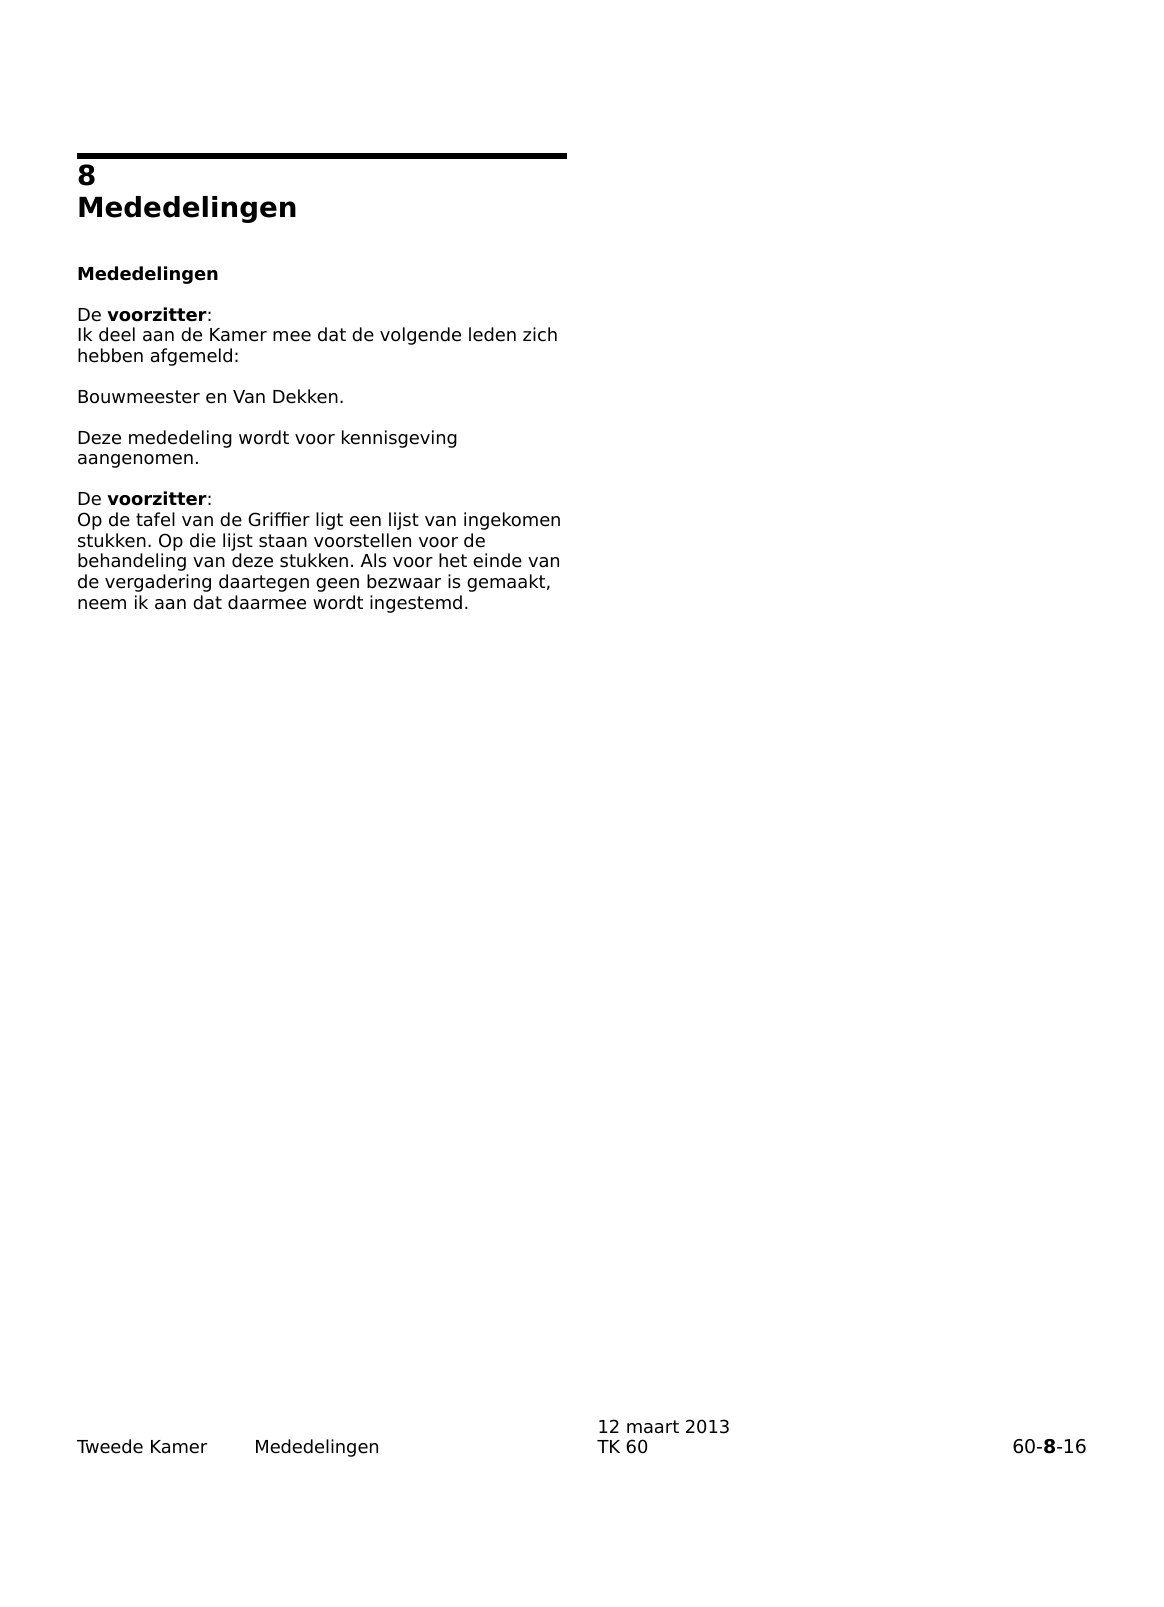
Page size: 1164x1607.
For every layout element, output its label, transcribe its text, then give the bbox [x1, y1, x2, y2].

text Bouwmeester en Van Dekken. [77, 387, 567, 407]
text Mededelingen [77, 264, 567, 284]
title 8 Mededelingen [77, 159, 567, 224]
text Deze mededeling wordt voor kennisgeving aangenomen. [77, 427, 567, 469]
text Ik deel aan de Kamer mee dat de volgende leden zich hebben afgemeld: [77, 325, 567, 367]
text Op de tafel van de Griffier ligt een lijst van ingekomen stukken. Op die lijst staan voorstellen voor de behandeling van deze stukken. Als voor het einde van de vergadering daartegen geen bezwaar is gemaakt, neem ik aan dat daarmee wordt ingestemd. [77, 510, 567, 613]
text De voorzitter: [77, 489, 567, 510]
text De voorzitter: [77, 304, 567, 325]
